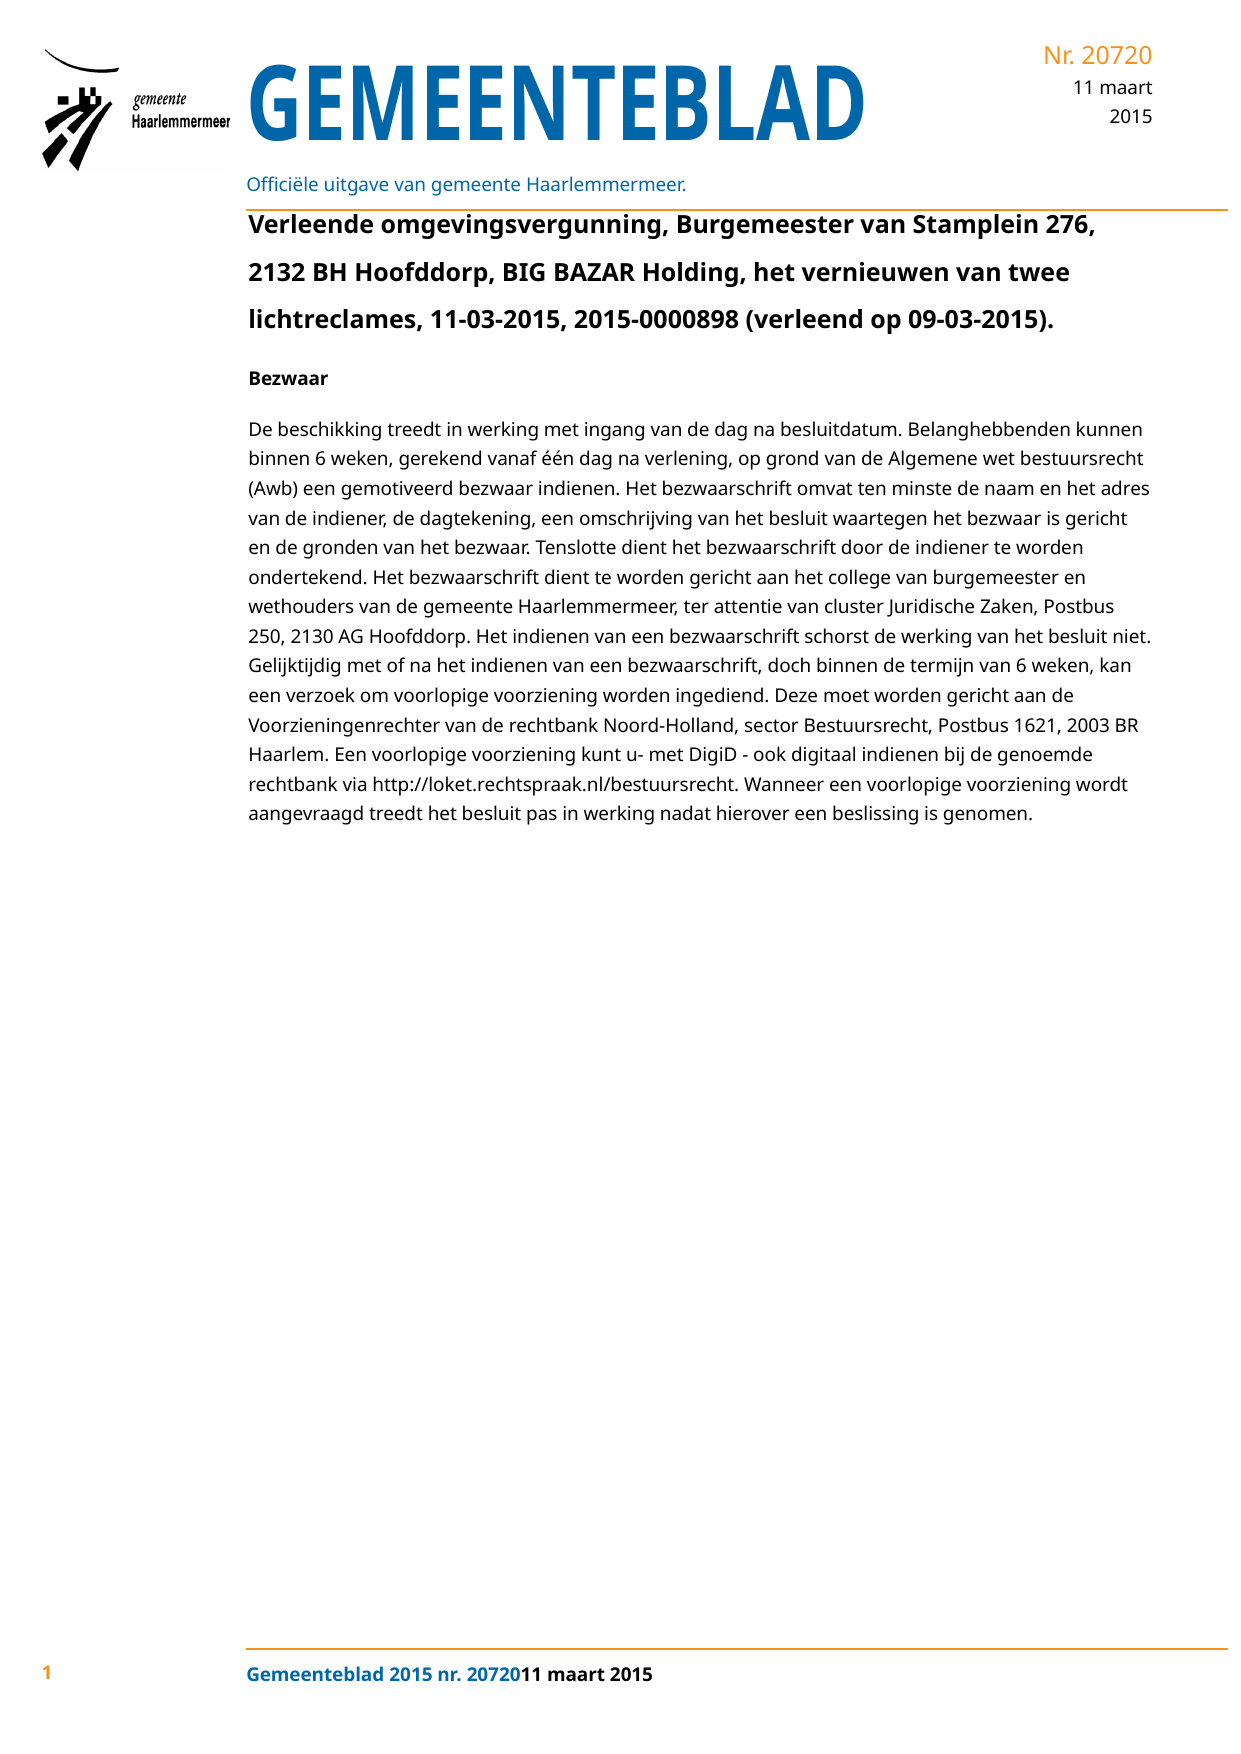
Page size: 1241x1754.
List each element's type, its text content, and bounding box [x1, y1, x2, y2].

text Verleende omgevingsvergunning, Burgemeester van Stamplein 276, 2132 BH Hoofddorp, BIG BAZAR Holding, het vernieuwen van twee lichtreclames, 11-03-2015, 2015-0000898 (verleend op 09-03-2015). [248, 211, 1152, 336]
picture [41, 47, 231, 172]
text Bezwaar [248, 366, 1152, 391]
text De beschikking treedt in werking met ingang van de dag na besluitdatum. Belanghebbenden kunnen binnen 6 weken, gerekend vanaf één dag na verlening, op grond van de Algemene wet bestuursrecht (Awb) een gemotiveerd bezwaar indienen. Het bezwaarschrift omvat ten minste de naam en het adres van de indiener, de dagtekening, een omschrijving van het besluit waartegen het bezwaar is gericht en de gronden van het bezwaar. Tenslotte dient het bezwaarschrift door de indiener te worden ondertekend. Het bezwaarschrift dient te worden gericht aan het college van burgemeester en wethouders van de gemeente Haarlemmermeer, ter attentie van cluster Juridische Zaken, Postbus 250, 2130 AG Hoofddorp. Het indienen van een bezwaarschrift schorst de werking van het besluit niet. Gelijktijdig met of na het indienen van een bezwaarschrift, doch binnen de termijn van 6 weken, kan een verzoek om voorlopige voorziening worden ingediend. Deze moet worden gericht aan de Voorzieningenrechter van de rechtbank Noord-Holland, sector Bestuursrecht, Postbus 1621, 2003 BR Haarlem. Een voorlopige voorziening kunt u- met DigiD - ook digitaal indienen bij de genoemde rechtbank via http://loket.rechtspraak.nl/bestuursrecht. Wanneer een voorlopige voorziening wordt aangevraagd treedt het besluit pas in werking nadat hierover een beslissing is genomen. [248, 416, 1152, 826]
